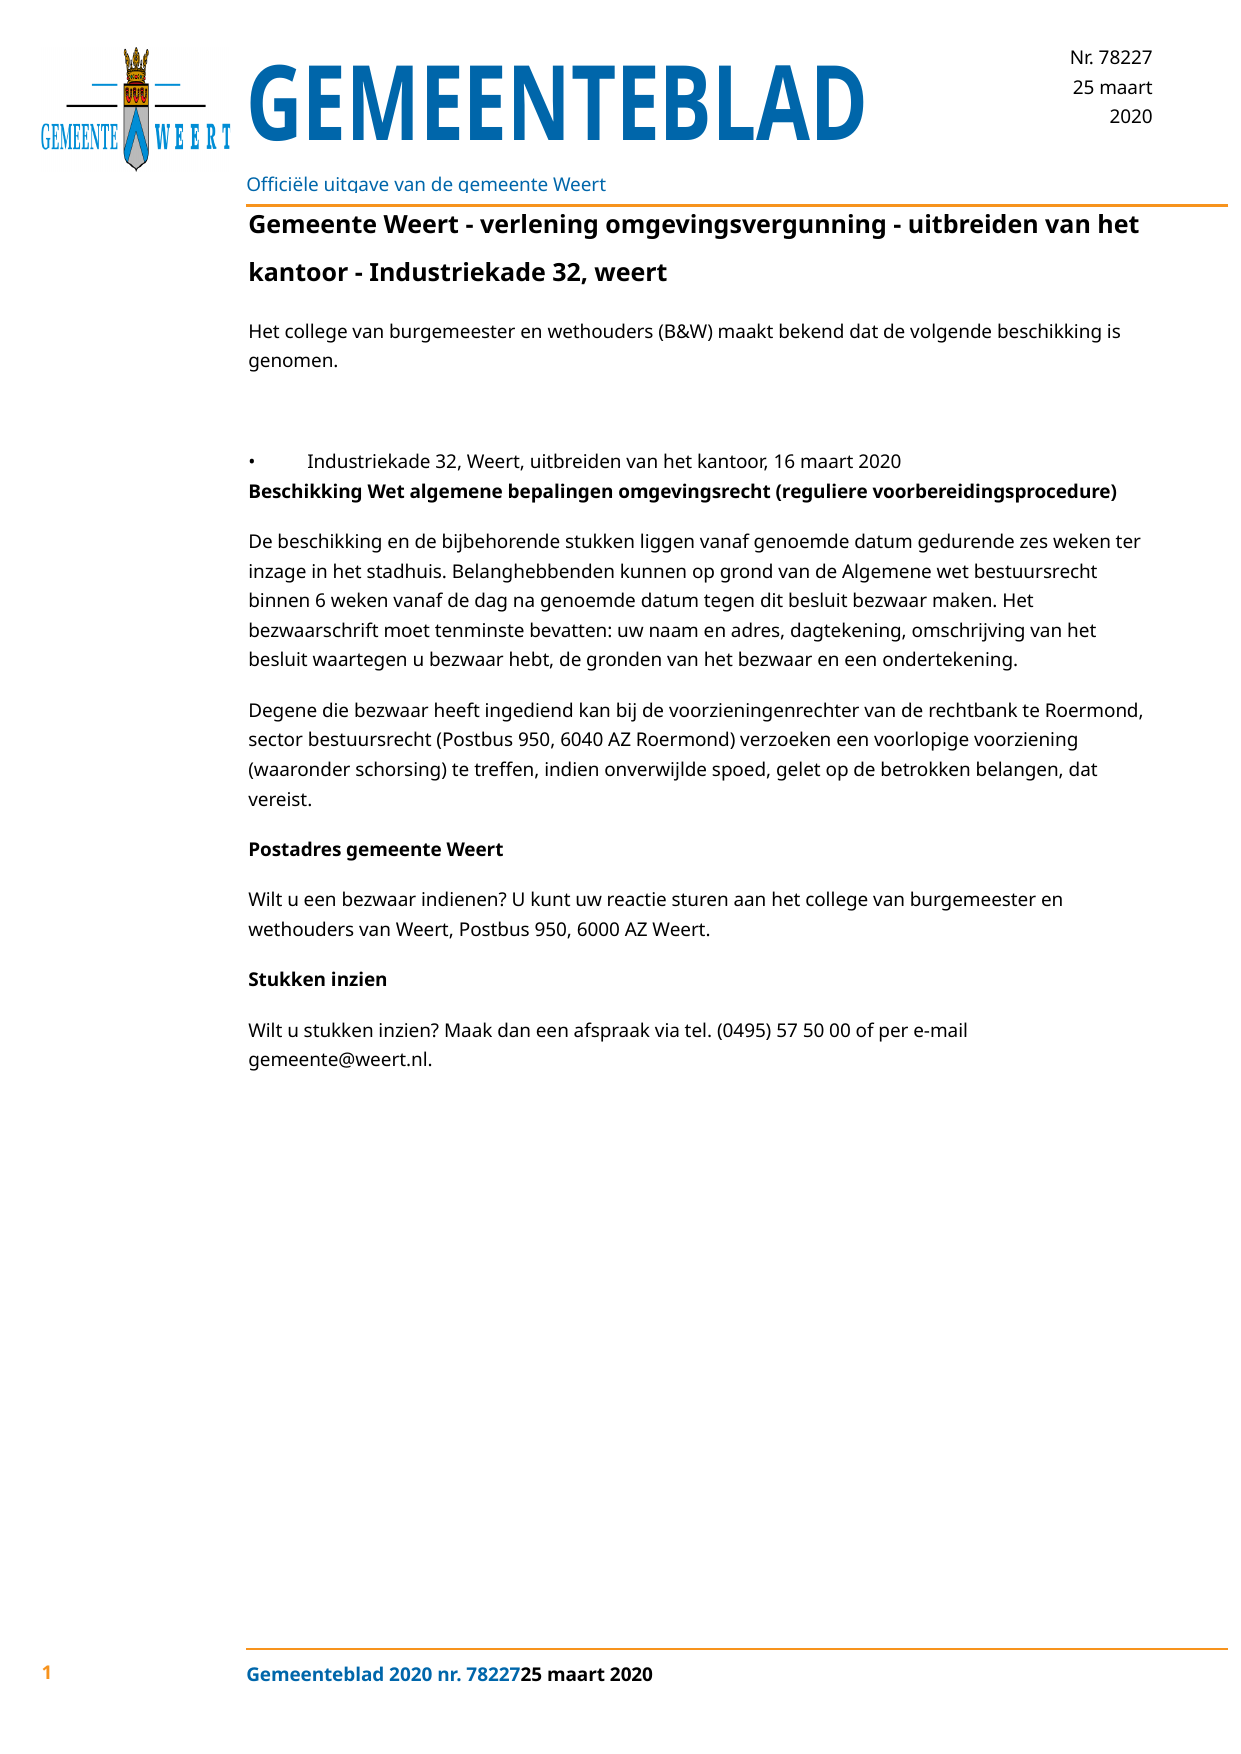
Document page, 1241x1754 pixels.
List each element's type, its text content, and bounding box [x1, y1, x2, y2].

text Stukken inzien [248, 967, 1152, 992]
list Industriekade 32, Weert, uitbreiden van het kantoor, 16 maart 2020 [248, 448, 1152, 474]
picture [41, 47, 231, 172]
text Gemeente Weert - verlening omgevingsvergunning - uitbreiden van het kantoor - Industriekade 32, weert [248, 207, 1152, 288]
text Het college van burgemeester en wethouders (B&W) maakt bekend dat de volgende beschikking is genomen. [248, 318, 1152, 373]
text Wilt u een bezwaar indienen? U kunt uw reactie sturen aan het college van burgemeester en wethouders van Weert, Postbus 950, 6000 AZ Weert. [248, 887, 1152, 942]
text Beschikking Wet algemene bepalingen omgevingsrecht (reguliere voorbereidingsprocedure) [248, 478, 1152, 504]
text Degene die bezwaar heeft ingediend kan bij de voorzieningenrechter van de rechtbank te Roermond, sector bestuursrecht (Postbus 950, 6040 AZ Roermond) verzoeken een voorlopige voorziening (waaronder schorsing) te treffen, indien onverwijlde spoed, gelet op de betrokken belangen, dat vereist. [248, 697, 1152, 812]
text De beschikking en de bijbehorende stukken liggen vanaf genoemde datum gedurende zes weken ter inzage in het stadhuis. Belanghebbenden kunnen op grond van de Algemene wet bestuursrecht binnen 6 weken vanaf de dag na genoemde datum tegen dit besluit bezwaar maken. Het bezwaarschrift moet tenminste bevatten: uw naam en adres, dagtekening, omschrijving van het besluit waartegen u bezwaar hebt, de gronden van het bezwaar en een ondertekening. [248, 528, 1152, 672]
text Postadres gemeente Weert [248, 836, 1152, 862]
text Wilt u stukken inzien? Maak dan een afspraak via tel. (0495) 57 50 00 of per e-mail gemeente@weert.nl. [248, 1017, 1152, 1072]
